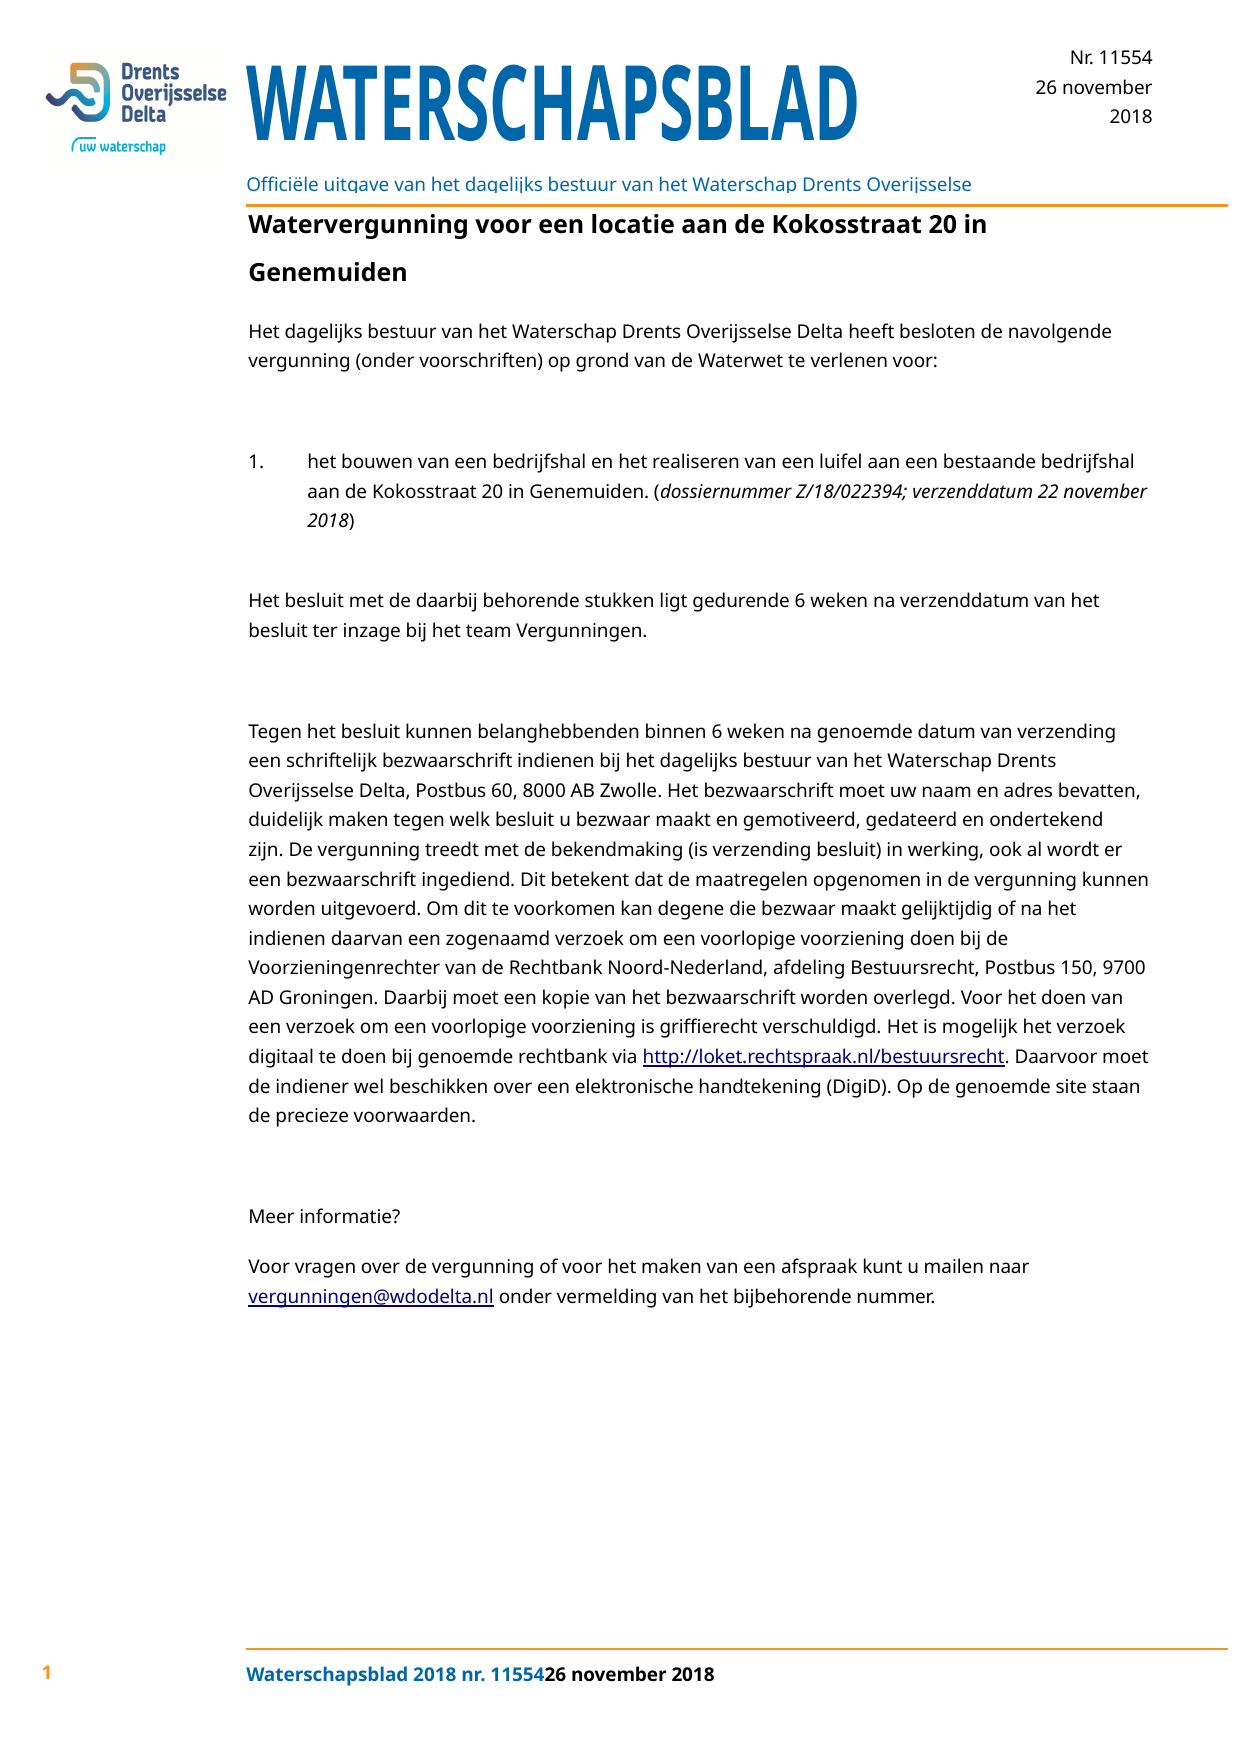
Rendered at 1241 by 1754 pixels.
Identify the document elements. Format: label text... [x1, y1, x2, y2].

list het bouwen van een bedrijfshal en het realiseren van een luifel aan een bestaande bedrijfshal aan de Kokosstraat 20 in Genemuiden. (dossiernummer Z/18/022394; verzenddatum 22 november 2018) [248, 448, 1152, 533]
text Meer informatie? [248, 1203, 1152, 1229]
picture [41, 47, 231, 172]
text Watervergunning voor een locatie aan de Kokosstraat 20 in Genemuiden [248, 207, 1152, 288]
text Tegen het besluit kunnen belanghebbenden binnen 6 weken na genoemde datum van verzending een schriftelijk bezwaarschrift indienen bij het dagelijks bestuur van het Waterschap Drents Overijsselse Delta, Postbus 60, 8000 AB Zwolle. Het bezwaarschrift moet uw naam en adres bevatten, duidelijk maken tegen welk besluit u bezwaar maakt en gemotiveerd, gedateerd en ondertekend zijn. De vergunning treedt met de bekendmaking (is verzending besluit) in werking, ook al wordt er een bezwaarschrift ingediend. Dit betekent dat de maatregelen opgenomen in de vergunning kunnen worden uitgevoerd. Om dit te voorkomen kan degene die bezwaar maakt gelijktijdig of na het indienen daarvan een zogenaamd verzoek om een voorlopige voorziening doen bij de Voorzieningenrechter van de Rechtbank Noord-Nederland, afdeling Bestuursrecht, Postbus 150, 9700 AD Groningen. Daarbij moet een kopie van het bezwaarschrift worden overlegd. Voor het doen van een verzoek om een voorlopige voorziening is griffierecht verschuldigd. Het is mogelijk het verzoek digitaal te doen bij genoemde rechtbank via http://loket.rechtspraak.nl/bestuursrecht. Daarvoor moet de indiener wel beschikken over een elektronische handtekening (DigiD). Op de genoemde site staan de precieze voorwaarden. [248, 718, 1152, 1128]
text Het besluit met de daarbij behorende stukken ligt gedurende 6 weken na verzenddatum van het besluit ter inzage bij het team Vergunningen. [248, 587, 1152, 643]
text Het dagelijks bestuur van het Waterschap Drents Overijsselse Delta heeft besloten de navolgende vergunning (onder voorschriften) op grond van de Waterwet te verlenen voor: [248, 318, 1152, 373]
text Voor vragen over de vergunning of voor het maken van een afspraak kunt u mailen naar vergunningen@wdodelta.nl onder vermelding van het bijbehorende nummer. [248, 1254, 1152, 1309]
